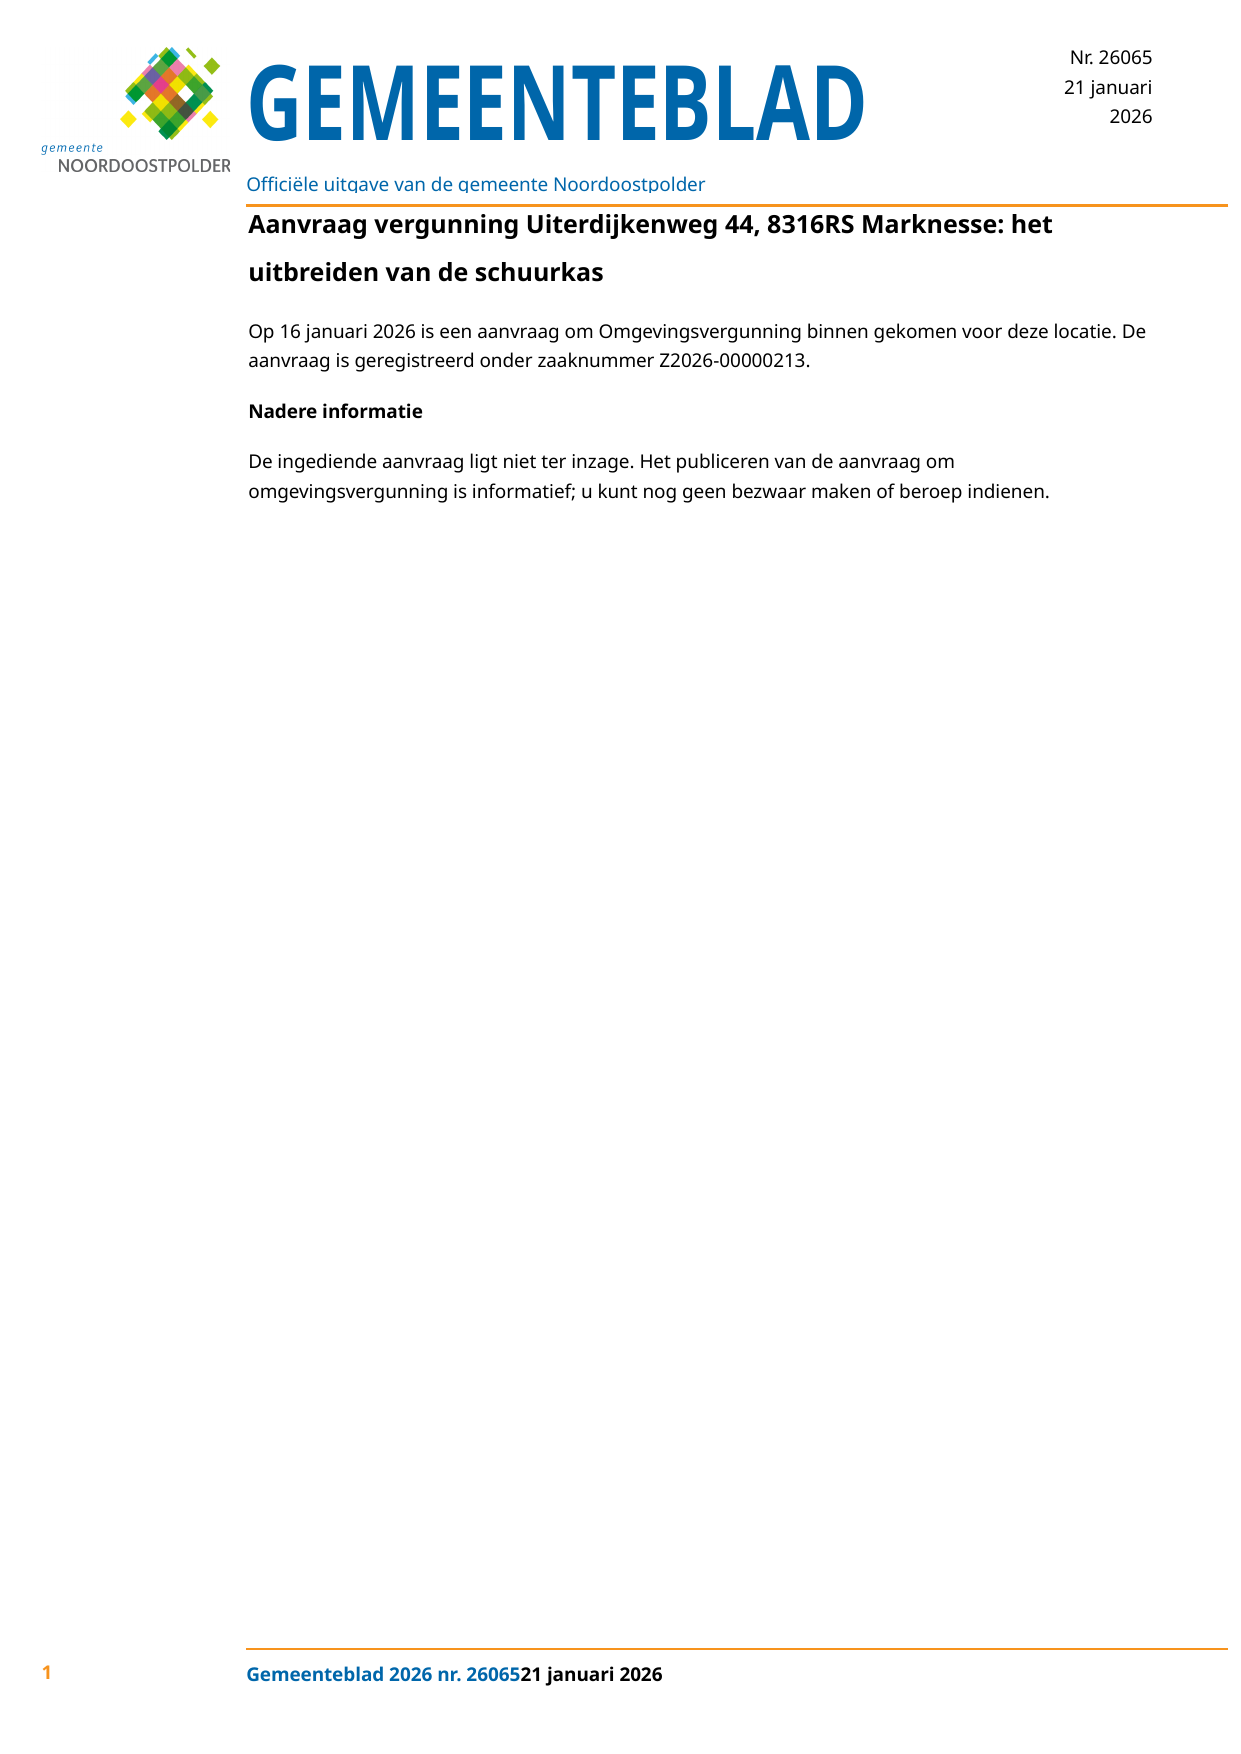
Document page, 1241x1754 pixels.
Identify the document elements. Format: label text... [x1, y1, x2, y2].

text De ingediende aanvraag ligt niet ter inzage. Het publiceren van de aanvraag om omgevingsvergunning is informatief; u kunt nog geen bezwaar maken of beroep indienen. [248, 448, 1152, 504]
text Nadere informatie [248, 398, 1152, 424]
text Op 16 januari 2026 is een aanvraag om Omgevingsvergunning binnen gekomen voor deze locatie. De aanvraag is geregistreerd onder zaaknummer Z2026-00000213. [248, 318, 1152, 373]
text Aanvraag vergunning Uiterdijkenweg 44, 8316RS Marknesse: het uitbreiden van de schuurkas [248, 207, 1152, 288]
picture [41, 47, 231, 172]
